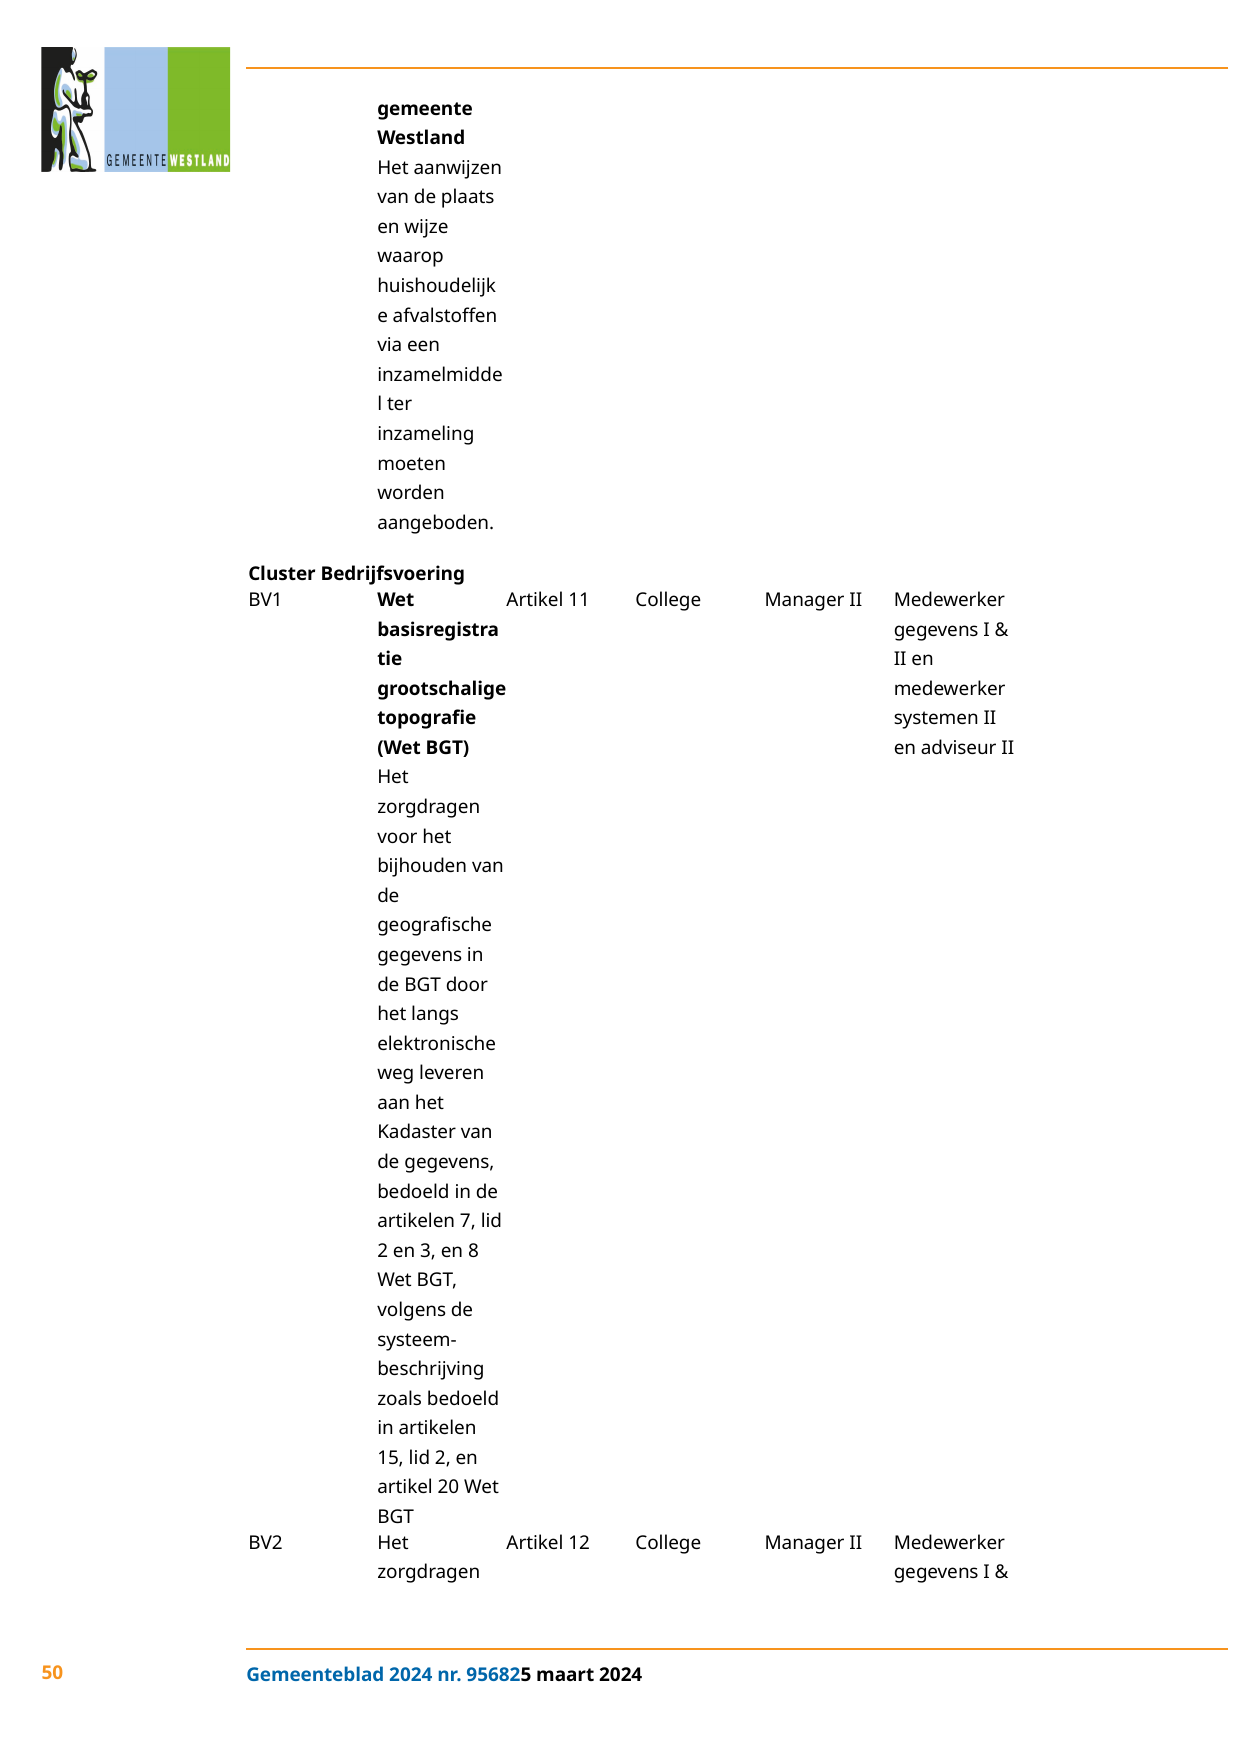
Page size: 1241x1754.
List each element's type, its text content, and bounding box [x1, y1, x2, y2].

table_cell Artikel 11 [506, 586, 635, 1529]
table_cell [1023, 586, 1152, 1529]
table_cell [377, 535, 506, 560]
table_cell [764, 535, 893, 560]
table_cell [506, 95, 635, 535]
table_cell [764, 95, 893, 535]
table_cell College [635, 586, 764, 1529]
table_cell Cluster Bedrijfsvoering [248, 560, 1152, 586]
table_cell [1023, 95, 1152, 535]
table_cell Manager II [764, 586, 893, 1529]
table_cell Medewerker gegevens I & [894, 1529, 1022, 1584]
table_cell [1023, 535, 1152, 560]
table_cell Wet basisregistratie grootschalige topografie (Wet BGT) Het zorgdragen voor het bijhouden van de geografische gegevens in de BGT door het langs elektronische weg leveren aan het Kadaster van de gegevens, bedoeld in de artikelen 7, lid 2 en 3, en 8 Wet BGT, volgens de systeem-beschrijving zoals bedoeld in artikelen 15, lid 2, en artikel 20 Wet BGT [377, 586, 506, 1529]
table_cell [248, 95, 377, 535]
table_cell BV1 [248, 586, 377, 1529]
table_cell [894, 535, 1022, 560]
table_cell Het zorgdragen [377, 1529, 506, 1584]
table_cell [894, 95, 1022, 535]
table_cell [248, 535, 377, 560]
table_cell gemeente Westland Het aanwijzen van de plaats en wijze waarop huishoudelijke afvalstoffen via een inzamelmiddel ter inzameling moeten worden aangeboden. [377, 95, 506, 535]
table_cell Artikel 12 [506, 1529, 635, 1584]
table_cell Medewerker gegevens I & II en medewerker systemen II en adviseur II [894, 586, 1022, 1529]
table_cell [635, 95, 764, 535]
table_cell [635, 535, 764, 560]
table_cell [506, 535, 635, 560]
picture [41, 47, 231, 172]
table_cell College [635, 1529, 764, 1584]
table_cell Manager II [764, 1529, 893, 1584]
table_cell [1023, 1529, 1152, 1584]
table_cell BV2 [248, 1529, 377, 1584]
